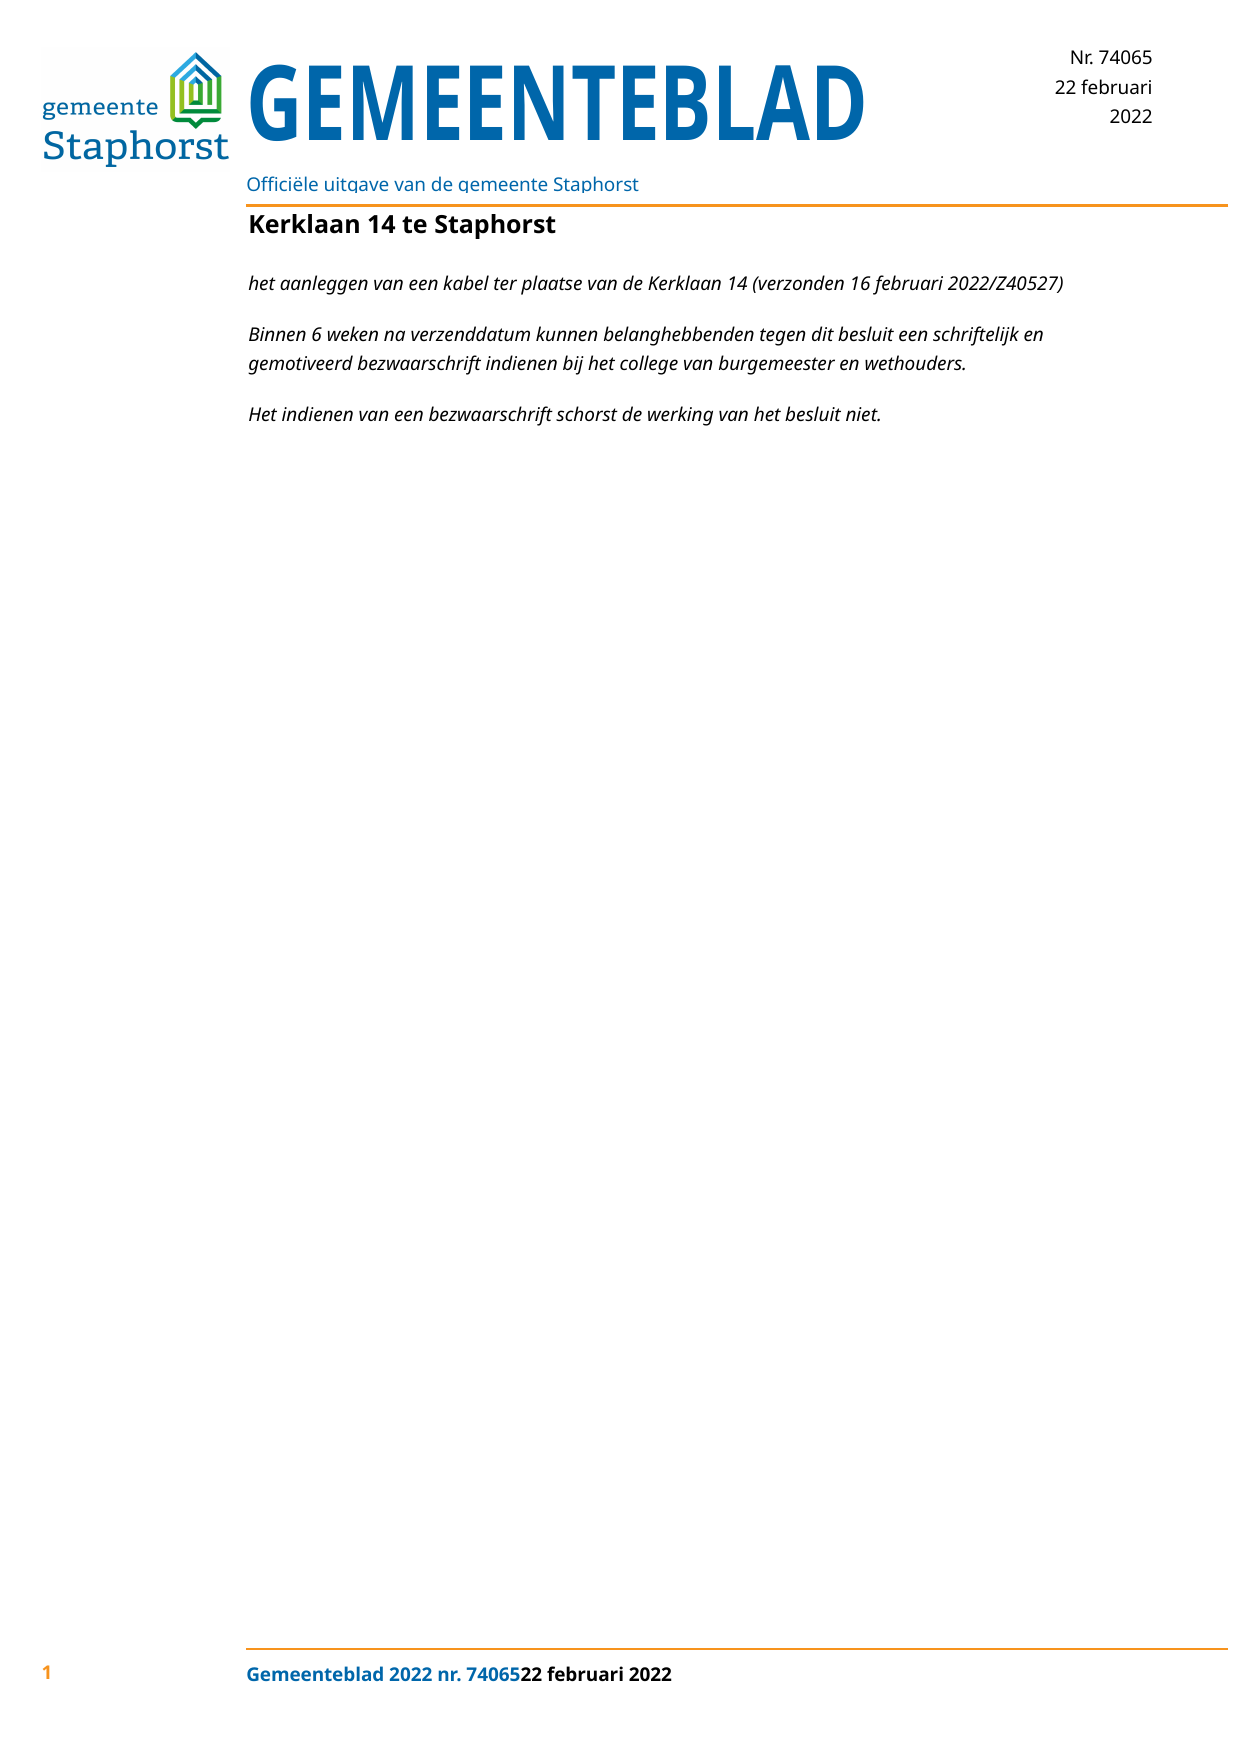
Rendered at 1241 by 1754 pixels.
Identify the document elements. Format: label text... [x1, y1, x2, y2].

text Binnen 6 weken na verzenddatum kunnen belanghebbenden tegen dit besluit een schriftelijk en gemotiveerd bezwaarschrift indienen bij het college van burgemeester en wethouders. [248, 321, 1152, 376]
text Het indienen van een bezwaarschrift schorst de werking van het besluit niet. [248, 401, 1152, 426]
picture [41, 47, 231, 172]
text Kerklaan 14 te Staphorst [248, 207, 1152, 241]
text het aanleggen van een kabel ter plaatse van de Kerklaan 14 (verzonden 16 februari 2022/Z40527) [248, 270, 1152, 296]
